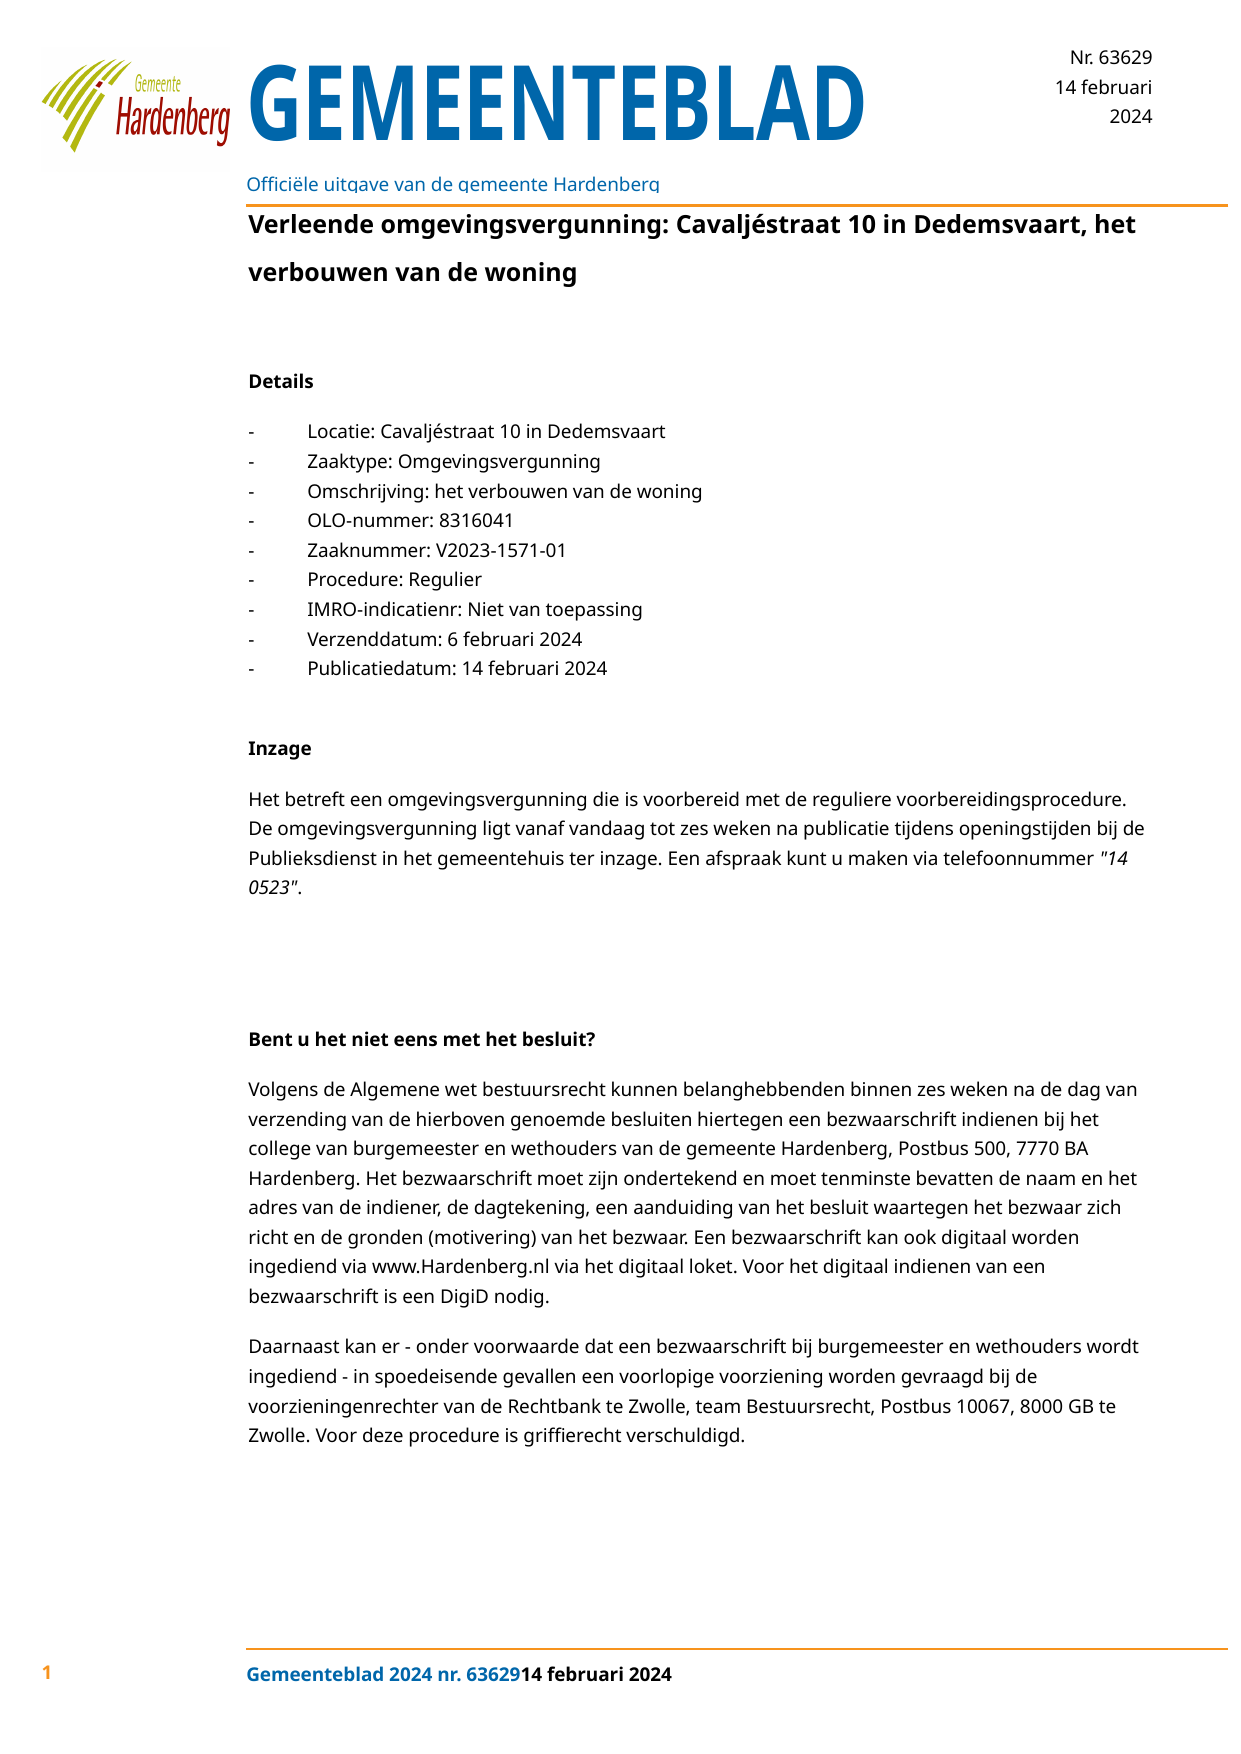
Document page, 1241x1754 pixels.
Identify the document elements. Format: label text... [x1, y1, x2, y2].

text Daarnaast kan er - onder voorwaarde dat een bezwaarschrift bij burgemeester en wethouders wordt ingediend - in spoedeisende gevallen een voorlopige voorziening worden gevraagd bij de voorzieningenrechter van de Rechtbank te Zwolle, team Bestuursrecht, Postbus 10067, 8000 GB te Zwolle. Voor deze procedure is griffierecht verschuldigd. [248, 1334, 1152, 1448]
list IMRO-indicatienr: Niet van toepassing [248, 596, 1152, 622]
list Locatie: Cavaljéstraat 10 in Dedemsvaart [248, 419, 1152, 444]
text Details [248, 368, 1152, 394]
text Het betreft een omgevingsvergunning die is voorbereid met de reguliere voorbereidingsprocedure. De omgevingsvergunning ligt vanaf vandaag tot zes weken na publicatie tijdens openingstijden bij de Publieksdienst in het gemeentehuis ter inzage. Een afspraak kunt u maken via telefoonnummer "14 0523". [248, 786, 1152, 900]
list Omschrijving: het verbouwen van de woning [248, 478, 1152, 504]
list OLO-nummer: 8316041 [248, 507, 1152, 533]
text Bent u het niet eens met het besluit? [248, 1026, 1152, 1052]
list Verzenddatum: 6 februari 2024 [248, 626, 1152, 652]
list Procedure: Regulier [248, 567, 1152, 592]
picture [41, 47, 231, 172]
text Volgens de Algemene wet bestuursrecht kunnen belanghebbenden binnen zes weken na de dag van verzending van de hierboven genoemde besluiten hiertegen een bezwaarschrift indienen bij het college van burgemeester en wethouders van de gemeente Hardenberg, Postbus 500, 7770 BA Hardenberg. Het bezwaarschrift moet zijn ondertekend en moet tenminste bevatten de naam en het adres van de indiener, de dagtekening, een aanduiding van het besluit waartegen het bezwaar zich richt en de gronden (motivering) van het bezwaar. Een bezwaarschrift kan ook digitaal worden ingediend via www.Hardenberg.nl via het digitaal loket. Voor het digitaal indienen van een bezwaarschrift is een DigiD nodig. [248, 1076, 1152, 1309]
list Zaaktype: Omgevingsvergunning [248, 448, 1152, 474]
text Verleende omgevingsvergunning: Cavaljéstraat 10 in Dedemsvaart, het verbouwen van de woning [248, 207, 1152, 288]
text Inzage [248, 735, 1152, 761]
list Publicatiedatum: 14 februari 2024 [248, 655, 1152, 681]
list Zaaknummer: V2023-1571-01 [248, 537, 1152, 563]
